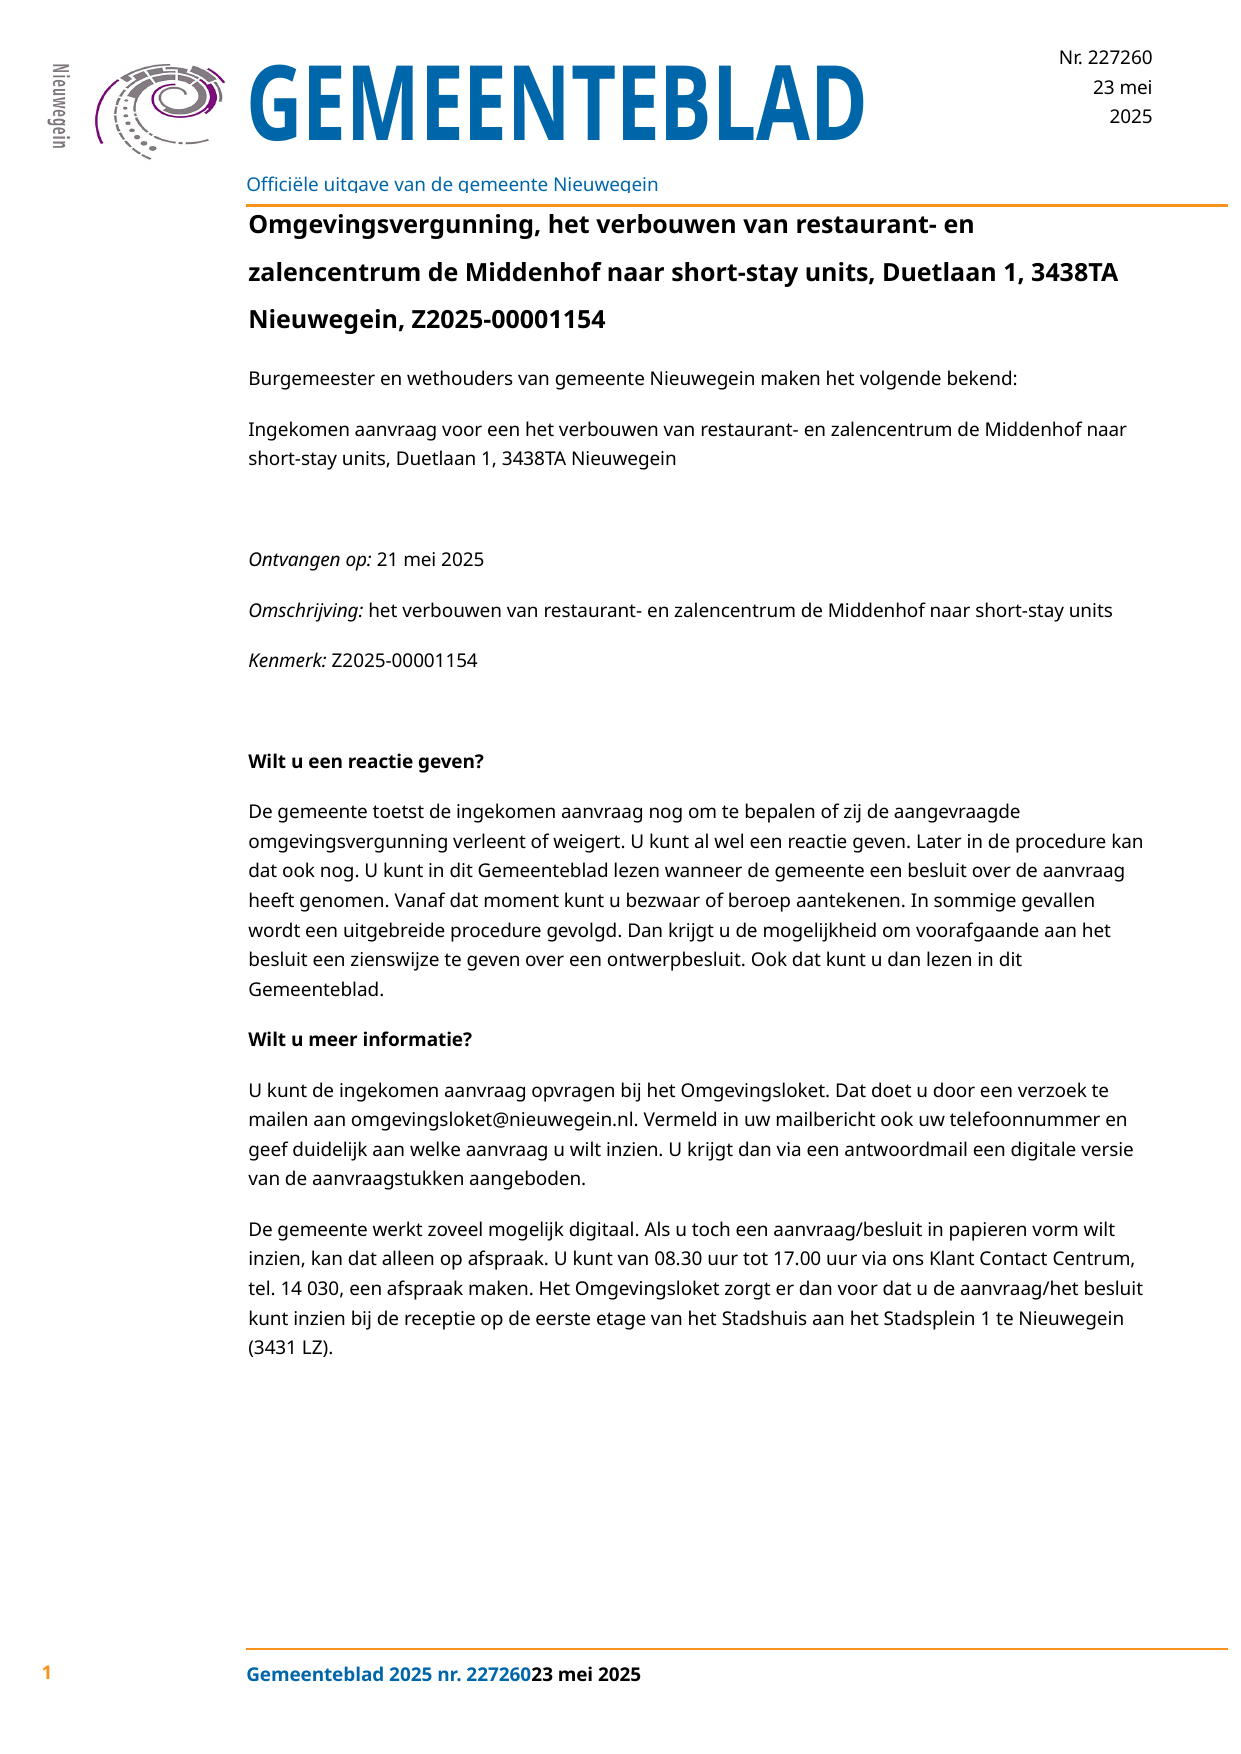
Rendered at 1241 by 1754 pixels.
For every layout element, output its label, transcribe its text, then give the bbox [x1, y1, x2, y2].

text Wilt u meer informatie? [248, 1026, 1152, 1052]
text De gemeente toetst de ingekomen aanvraag nog om te bepalen of zij de aangevraagde omgevingsvergunning verleent of weigert. U kunt al wel een reactie geven. Later in de procedure kan dat ook nog. U kunt in dit Gemeenteblad lezen wanneer de gemeente een besluit over de aanvraag heeft genomen. Vanaf dat moment kunt u bezwaar of beroep aantekenen. In sommige gevallen wordt een uitgebreide procedure gevolgd. Dan krijgt u de mogelijkheid om voorafgaande aan het besluit een zienswijze te geven over een ontwerpbesluit. Ook dat kunt u dan lezen in dit Gemeenteblad. [248, 798, 1152, 1002]
text Ontvangen op: 21 mei 2025 [248, 546, 1152, 572]
text Wilt u een reactie geven? [248, 748, 1152, 774]
text De gemeente werkt zoveel mogelijk digitaal. Als u toch een aanvraag/besluit in papieren vorm wilt inzien, kan dat alleen op afspraak. U kunt van 08.30 uur tot 17.00 uur via ons Klant Contact Centrum, tel. 14 030, een afspraak maken. Het Omgevingsloket zorgt er dan voor dat u de aanvraag/het besluit kunt inzien bij de receptie op de eerste etage van het Stadshuis aan het Stadsplein 1 te Nieuwegein (3431 LZ). [248, 1216, 1152, 1360]
text Ingekomen aanvraag voor een het verbouwen van restaurant- en zalencentrum de Middenhof naar short-stay units, Duetlaan 1, 3438TA Nieuwegein [248, 416, 1152, 471]
text Burgemeester en wethouders van gemeente Nieuwegein maken het volgende bekend: [248, 366, 1152, 391]
text Omschrijving: het verbouwen van restaurant- en zalencentrum de Middenhof naar short-stay units [248, 597, 1152, 622]
text U kunt de ingekomen aanvraag opvragen bij het Omgevingsloket. Dat doet u door een verzoek te mailen aan omgevingsloket@nieuwegein.nl. Vermeld in uw mailbericht ook uw telefoonnummer en geef duidelijk aan welke aanvraag u wilt inzien. U krijgt dan via een antwoordmail een digitale versie van de aanvraagstukken aangeboden. [248, 1077, 1152, 1191]
picture [41, 47, 231, 172]
text Omgevingsvergunning, het verbouwen van restaurant- en zalencentrum de Middenhof naar short-stay units, Duetlaan 1, 3438TA Nieuwegein, Z2025-00001154 [248, 207, 1152, 336]
text Kenmerk: Z2025-00001154 [248, 647, 1152, 673]
